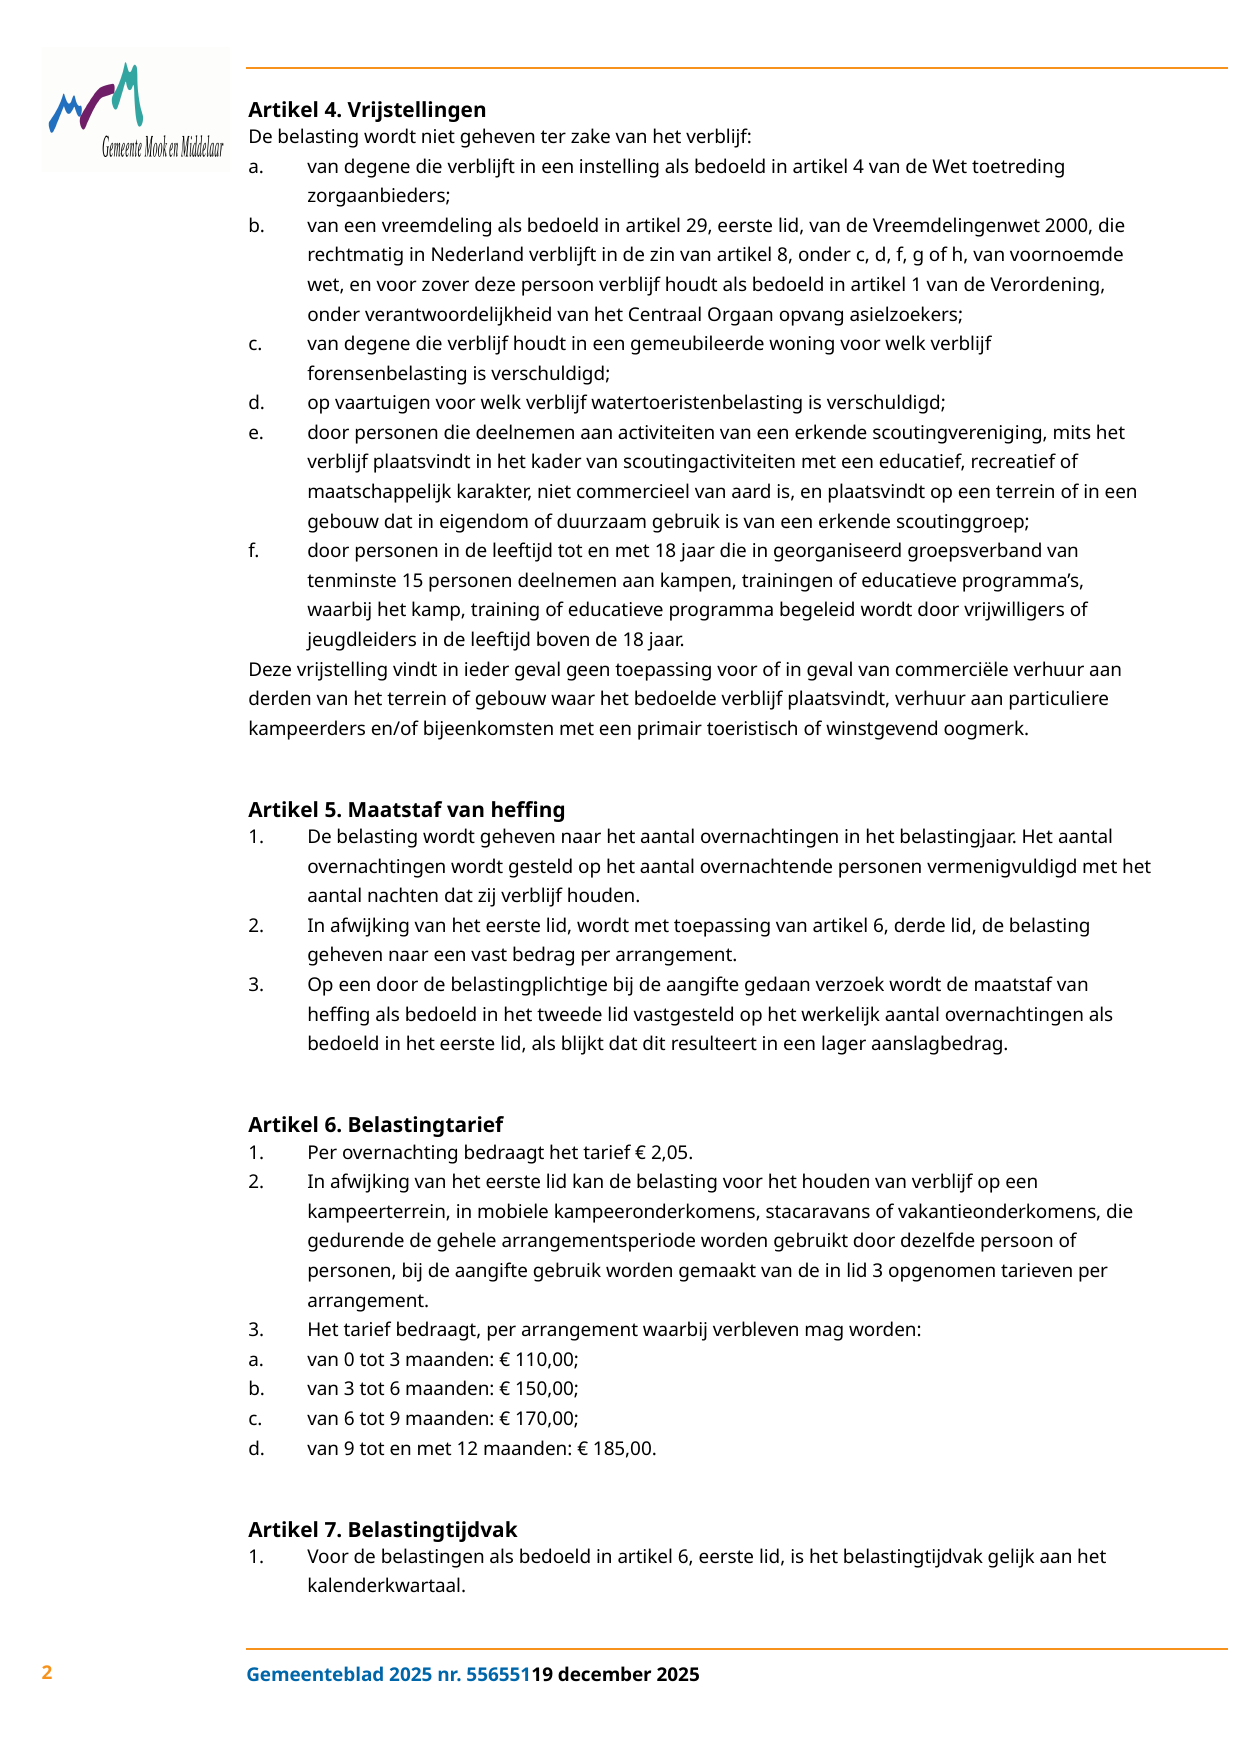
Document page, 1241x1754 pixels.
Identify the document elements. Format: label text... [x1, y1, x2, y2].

list van 9 tot en met 12 maanden: € 185,00. [248, 1435, 1152, 1460]
picture [41, 47, 231, 172]
text Artikel 5. Maatstaf van heffing [248, 795, 1152, 823]
list van 3 tot 6 maanden: € 150,00; [248, 1376, 1152, 1401]
list Per overnachting bedraagt het tarief € 2,05. [248, 1139, 1152, 1164]
list door personen in de leeftijd tot en met 18 jaar die in georganiseerd groepsverband van tenminste 15 personen deelnemen aan kampen, trainingen of educatieve programma’s, waarbij het kamp, training of educatieve programma begeleid wordt door vrijwilligers of jeugdleiders in de leeftijd boven de 18 jaar. [248, 537, 1152, 652]
list van 6 tot 9 maanden: € 170,00; [248, 1405, 1152, 1431]
text Artikel 4. Vrijstellingen [248, 95, 1152, 123]
list In afwijking van het eerste lid kan de belasting voor het houden van verblijf op een kampeerterrein, in mobiele kampeeronderkomens, stacaravans of vakantieonderkomens, die gedurende de gehele arrangementsperiode worden gebruikt door dezelfde persoon of personen, bij de aangifte gebruik worden gemaakt van de in lid 3 opgenomen tarieven per arrangement. [248, 1168, 1152, 1312]
list van een vreemdeling als bedoeld in artikel 29, eerste lid, van de Vreemdelingenwet 2000, die rechtmatig in Nederland verblijft in de zin van artikel 8, onder c, d, f, g of h, van voornoemde wet, en voor zover deze persoon verblijf houdt als bedoeld in artikel 1 van de Verordening, onder verantwoordelijkheid van het Centraal Orgaan opvang asielzoekers; [248, 212, 1152, 326]
list De belasting wordt geheven naar het aantal overnachtingen in het belastingjaar. Het aantal overnachtingen wordt gesteld op het aantal overnachtende personen vermenigvuldigd met het aantal nachten dat zij verblijf houden. [248, 823, 1152, 908]
list op vaartuigen voor welk verblijf watertoeristenbelasting is verschuldigd; [248, 389, 1152, 415]
list In afwijking van het eerste lid, wordt met toepassing van artikel 6, derde lid, de belasting geheven naar een vast bedrag per arrangement. [248, 912, 1152, 967]
list van degene die verblijf houdt in een gemeubileerde woning voor welk verblijf forensenbelasting is verschuldigd; [248, 330, 1152, 386]
text Deze vrijstelling vindt in ieder geval geen toepassing voor of in geval van commerciële verhuur aan derden van het terrein of gebouw waar het bedoelde verblijf plaatsvindt, verhuur aan particuliere kampeerders en/of bijeenkomsten met een primair toeristisch of winstgevend oogmerk. [248, 656, 1152, 741]
list door personen die deelnemen aan activiteiten van een erkende scoutingvereniging, mits het verblijf plaatsvindt in het kader van scoutingactiviteiten met een educatief, recreatief of maatschappelijk karakter, niet commercieel van aard is, en plaatsvindt op een terrein of in een gebouw dat in eigendom of duurzaam gebruik is van een erkende scoutinggroep; [248, 419, 1152, 533]
list Op een door de belastingplichtige bij de aangifte gedaan verzoek wordt de maatstaf van heffing als bedoeld in het tweede lid vastgesteld op het werkelijk aantal overnachtingen als bedoeld in het eerste lid, als blijkt dat dit resulteert in een lager aanslagbedrag. [248, 971, 1152, 1056]
list Het tarief bedraagt, per arrangement waarbij verbleven mag worden: [248, 1316, 1152, 1342]
text De belasting wordt niet geheven ter zake van het verblijf: [248, 123, 1152, 149]
list van 0 tot 3 maanden: € 110,00; [248, 1346, 1152, 1372]
text Artikel 6. Belastingtarief [248, 1110, 1152, 1139]
list van degene die verblijft in een instelling als bedoeld in artikel 4 van de Wet toetreding zorgaanbieders; [248, 153, 1152, 208]
text Artikel 7. Belastingtijdvak [248, 1515, 1152, 1543]
list Voor de belastingen als bedoeld in artikel 6, eerste lid, is het belastingtijdvak gelijk aan het kalenderkwartaal. [248, 1543, 1152, 1598]
